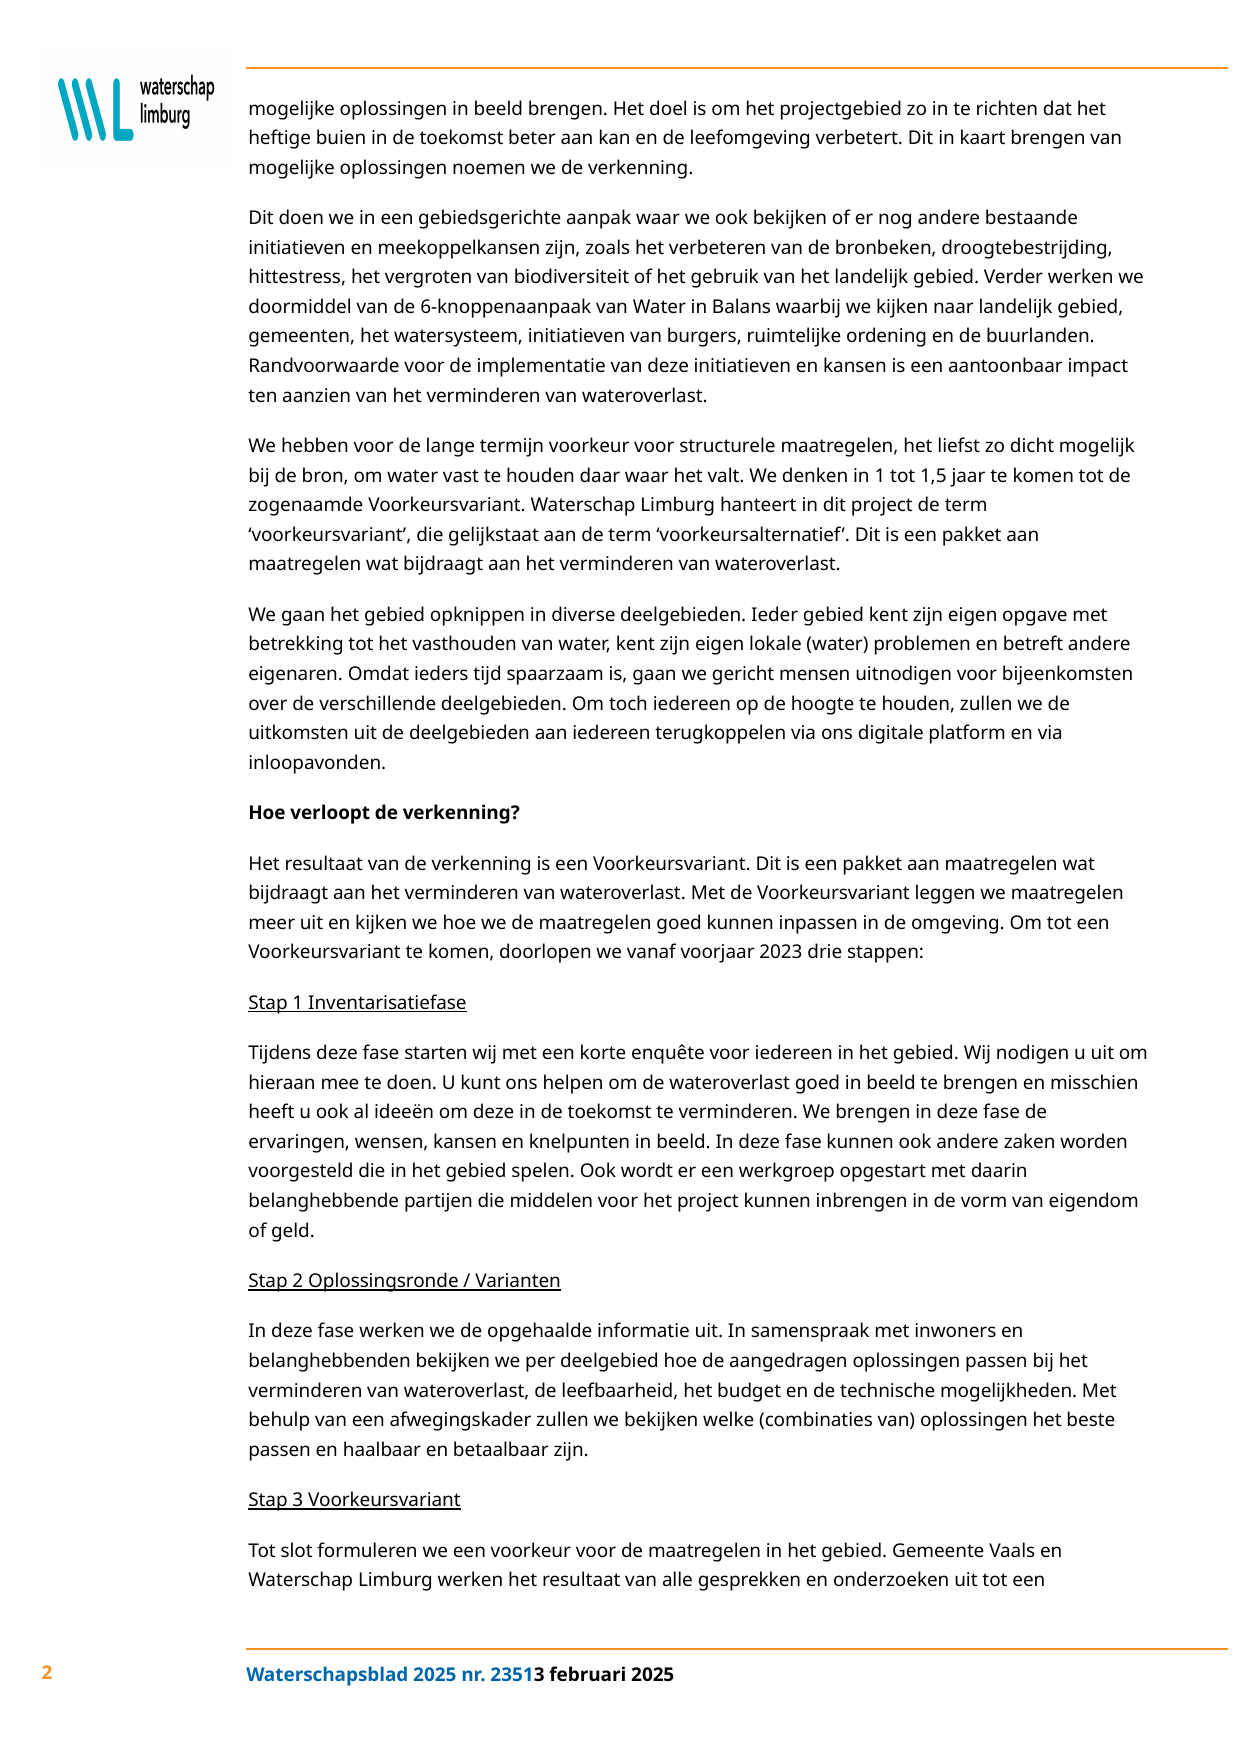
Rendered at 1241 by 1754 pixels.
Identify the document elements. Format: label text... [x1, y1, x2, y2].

picture [41, 47, 231, 172]
text Het resultaat van de verkenning is een Voorkeursvariant. Dit is een pakket aan maatregelen wat bijdraagt aan het verminderen van wateroverlast. Met de Voorkeursvariant leggen we maatregelen meer uit en kijken we hoe we de maatregelen goed kunnen inpassen in de omgeving. Om tot een Voorkeursvariant te komen, doorlopen we vanaf voorjaar 2023 drie stappen: [248, 850, 1152, 964]
text Hoe verloopt de verkenning? [248, 799, 1152, 825]
text Dit doen we in een gebiedsgerichte aanpak waar we ook bekijken of er nog andere bestaande initiatieven en meekoppelkansen zijn, zoals het verbeteren van de bronbeken, droogtebestrijding, hittestress, het vergroten van biodiversiteit of het gebruik van het landelijk gebied. Verder werken we doormiddel van de 6-knoppenaanpaak van Water in Balans waarbij we kijken naar landelijk gebied, gemeenten, het watersysteem, initiatieven van burgers, ruimtelijke ordening en de buurlanden. Randvoorwaarde voor de implementatie van deze initiatieven en kansen is een aantoonbaar impact ten aanzien van het verminderen van wateroverlast. [248, 204, 1152, 408]
text Tot slot formuleren we een voorkeur voor de maatregelen in het gebied. Gemeente Vaals en Waterschap Limburg werken het resultaat van alle gesprekken en onderzoeken uit tot een [248, 1537, 1152, 1592]
text Stap 1 Inventarisatiefase [248, 989, 1152, 1015]
text In deze fase werken we de opgehaalde informatie uit. In samenspraak met inwoners en belanghebbenden bekijken we per deelgebied hoe de aangedragen oplossingen passen bij het verminderen van wateroverlast, de leefbaarheid, het budget en de technische mogelijkheden. Met behulp van een afwegingskader zullen we bekijken welke (combinaties van) oplossingen het beste passen en haalbaar en betaalbaar zijn. [248, 1318, 1152, 1462]
text We hebben voor de lange termijn voorkeur voor structurele maatregelen, het liefst zo dicht mogelijk bij de bron, om water vast te houden daar waar het valt. We denken in 1 tot 1,5 jaar te komen tot de zogenaamde Voorkeursvariant. Waterschap Limburg hanteert in dit project de term ‘voorkeursvariant’, die gelijkstaat aan de term ‘voorkeursalternatief’. Dit is een pakket aan maatregelen wat bijdraagt aan het verminderen van wateroverlast. [248, 432, 1152, 576]
text We gaan het gebied opknippen in diverse deelgebieden. Ieder gebied kent zijn eigen opgave met betrekking tot het vasthouden van water, kent zijn eigen lokale (water) problemen en betreft andere eigenaren. Omdat ieders tijd spaarzaam is, gaan we gericht mensen uitnodigen voor bijeenkomsten over de verschillende deelgebieden. Om toch iedereen op de hoogte te houden, zullen we de uitkomsten uit de deelgebieden aan iedereen terugkoppelen via ons digitale platform en via inloopavonden. [248, 601, 1152, 775]
text Stap 2 Oplossingsronde / Varianten [248, 1267, 1152, 1293]
text Stap 3 Voorkeursvariant [248, 1486, 1152, 1512]
text mogelijke oplossingen in beeld brengen. Het doel is om het projectgebied zo in te richten dat het heftige buien in de toekomst beter aan kan en de leefomgeving verbetert. Dit in kaart brengen van mogelijke oplossingen noemen we de verkenning. [248, 95, 1152, 180]
text Tijdens deze fase starten wij met een korte enquête voor iedereen in het gebied. Wij nodigen u uit om hieraan mee te doen. U kunt ons helpen om de wateroverlast goed in beeld te brengen en misschien heeft u ook al ideeën om deze in de toekomst te verminderen. We brengen in deze fase de ervaringen, wensen, kansen en knelpunten in beeld. In deze fase kunnen ook andere zaken worden voorgesteld die in het gebied spelen. Ook wordt er een werkgroep opgestart met daarin belanghebbende partijen die middelen voor het project kunnen inbrengen in de vorm van eigendom of geld. [248, 1039, 1152, 1243]
